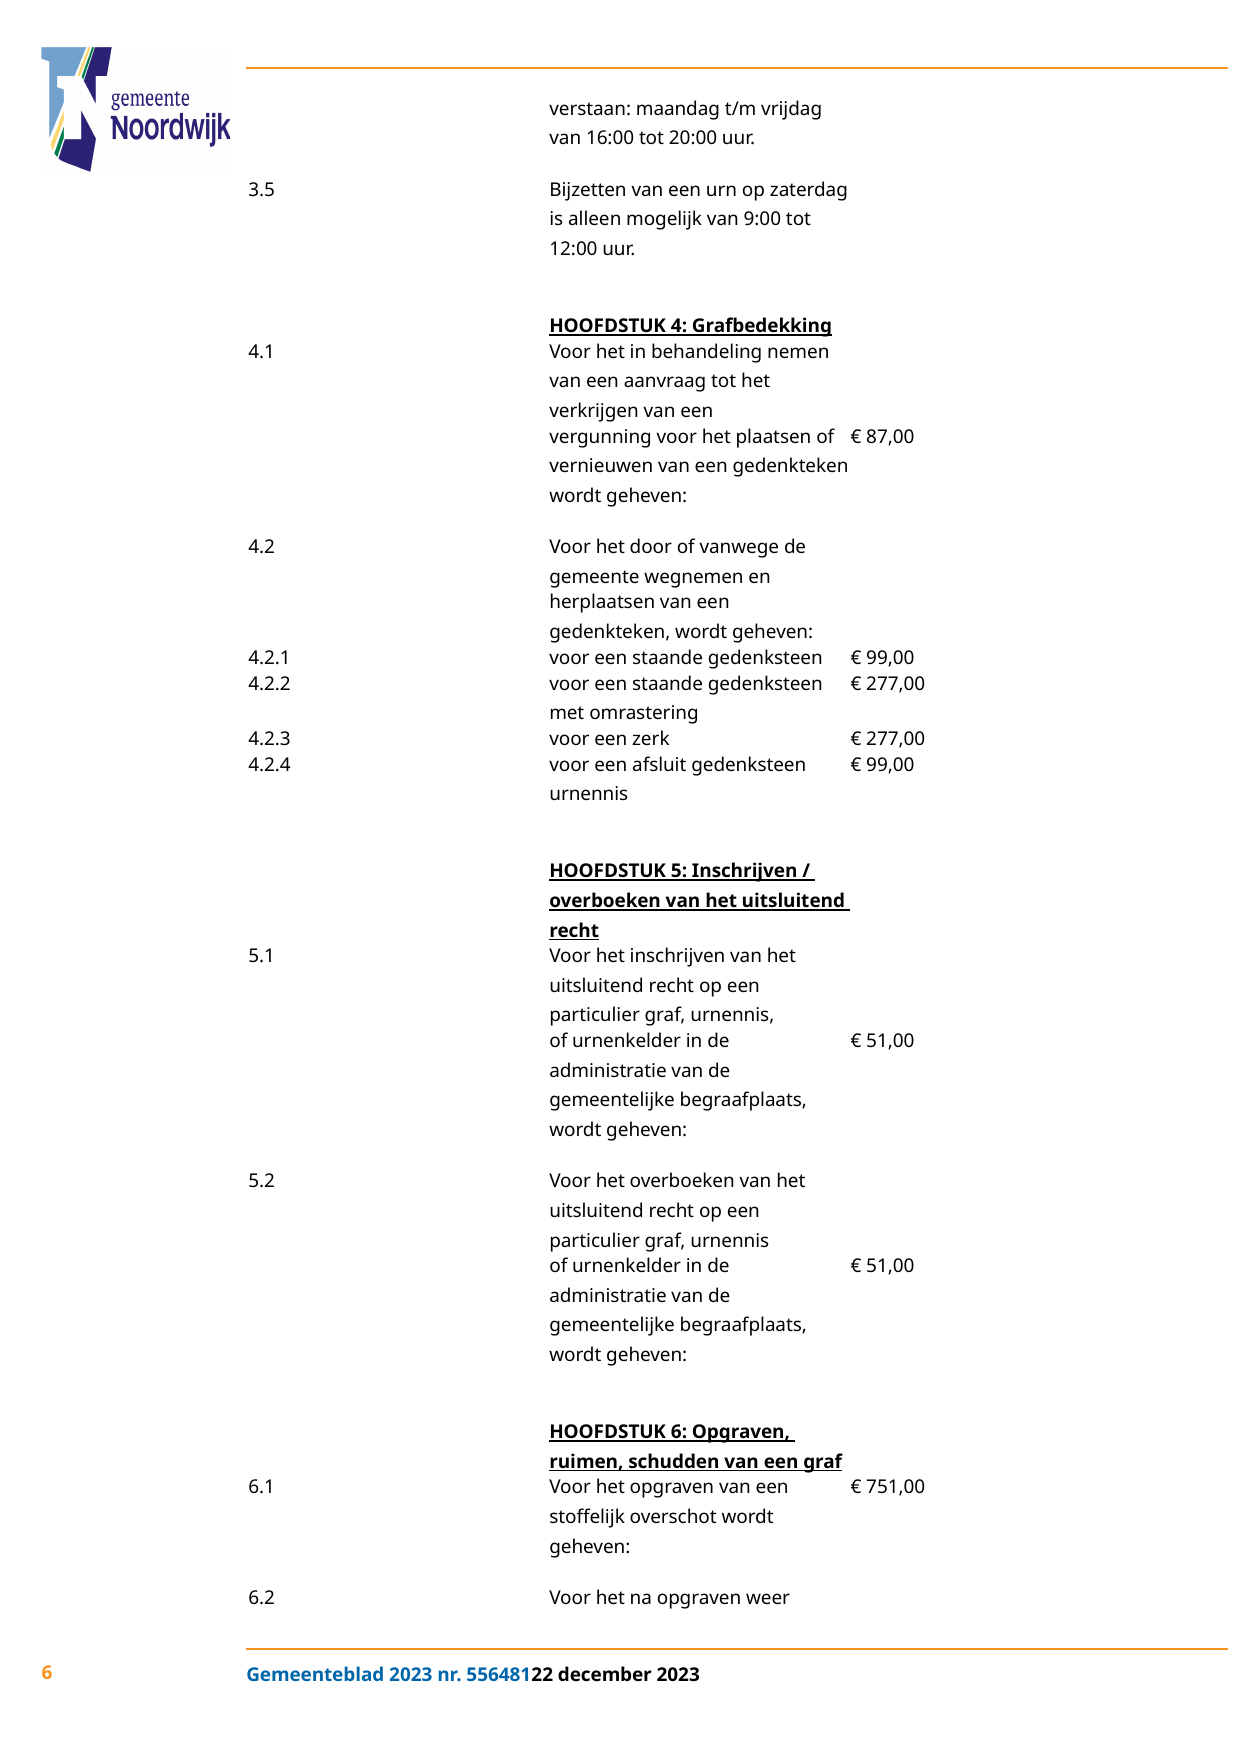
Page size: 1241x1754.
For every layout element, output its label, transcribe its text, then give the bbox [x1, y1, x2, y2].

table_cell voor een staande gedenksteen [549, 644, 850, 670]
table_cell 4.1 [248, 338, 549, 423]
table_cell 5.1 [248, 943, 549, 1027]
table_cell [248, 261, 549, 286]
table_cell [549, 1393, 850, 1418]
table_cell 4.2.2 [248, 670, 549, 725]
table_cell [248, 858, 549, 942]
table_cell [850, 261, 1152, 286]
table_cell 6.1 [248, 1474, 549, 1559]
table_cell [248, 95, 549, 150]
table_cell [850, 832, 1152, 858]
table_cell [850, 508, 1152, 533]
table_cell 4.2 [248, 534, 549, 589]
table_cell € 277,00 [850, 670, 1152, 725]
table_cell 4.2.3 [248, 725, 549, 751]
table_cell [549, 508, 850, 533]
table_cell verstaan: maandag t/m vrijdag van 16:00 tot 20:00 uur. [549, 95, 850, 150]
table_cell 3.5 [248, 176, 549, 261]
table_cell € 99,00 [850, 644, 1152, 670]
table_cell [850, 338, 1152, 423]
table_cell vergunning voor het plaatsen of vernieuwen van een gedenkteken wordt geheven: [549, 423, 850, 508]
table_cell [850, 95, 1152, 150]
table_cell [549, 286, 850, 312]
table_cell Voor het in behandeling nemen van een aanvraag tot het verkrijgen van een [549, 338, 850, 423]
table_cell [549, 1142, 850, 1168]
table_cell [248, 508, 549, 533]
table_cell Bijzetten van een urn op zaterdag is alleen mogelijk van 9:00 tot 12:00 uur. [549, 176, 850, 261]
table_cell [850, 1584, 1152, 1610]
table_cell [248, 286, 549, 312]
table_cell [248, 1419, 549, 1474]
table_cell [248, 832, 549, 858]
table_cell voor een zerk [549, 725, 850, 751]
table_cell [850, 858, 1152, 942]
table_cell HOOFDSTUK 4: Grafbedekking [549, 312, 850, 338]
table_cell [248, 1367, 549, 1393]
table_cell of urnenkelder in de administratie van de gemeentelijke begraafplaats, wordt geheven: [549, 1253, 850, 1367]
table_cell € 751,00 [850, 1474, 1152, 1559]
table_cell [248, 1559, 549, 1584]
table_cell [248, 1253, 549, 1367]
table_cell [248, 1393, 549, 1418]
table_cell [850, 1559, 1152, 1584]
table_cell recht [549, 911, 850, 942]
table_cell € 99,00 [850, 751, 1152, 806]
table_cell [248, 423, 549, 508]
table_cell HOOFDSTUK 5: Inschrijven / overboeken van het uitsluitend [549, 858, 850, 909]
table_cell [248, 150, 549, 176]
table_cell Voor het overboeken van het uitsluitend recht op een particulier graf, urnennis [549, 1168, 850, 1252]
picture [41, 47, 231, 172]
table_cell [850, 150, 1152, 176]
table_cell [850, 1142, 1152, 1168]
table_cell [549, 1367, 850, 1393]
table_cell [850, 806, 1152, 832]
table_cell Voor het na opgraven weer [549, 1584, 850, 1610]
table_cell 5.2 [248, 1168, 549, 1252]
table_cell [248, 806, 549, 832]
table_cell 4.2.4 [248, 751, 549, 806]
table_cell [850, 943, 1152, 1027]
table_cell [248, 1142, 549, 1168]
table_cell Voor het door of vanwege de gemeente wegnemen en [549, 534, 850, 589]
table_cell of urnenkelder in de administratie van de gemeentelijke begraafplaats, wordt geheven: [549, 1028, 850, 1142]
table_cell voor een afsluit gedenksteen urnennis [549, 751, 850, 806]
table_cell [248, 312, 549, 338]
table_cell [850, 176, 1152, 261]
table_cell [850, 1393, 1152, 1418]
table_cell € 51,00 [850, 1253, 1152, 1367]
table_cell 6.2 [248, 1584, 549, 1610]
table_cell [850, 312, 1152, 338]
table_cell [549, 832, 850, 858]
table_cell € 51,00 [850, 1028, 1152, 1142]
table_cell [248, 1028, 549, 1142]
table_cell [248, 589, 549, 644]
table_cell [850, 534, 1152, 589]
table_cell [549, 1559, 850, 1584]
table_cell [850, 589, 1152, 644]
table_cell € 87,00 [850, 423, 1152, 508]
table_cell [549, 150, 850, 176]
table_cell HOOFDSTUK 6: Opgraven, ruimen, schudden van een graf [549, 1419, 850, 1474]
table_cell Voor het opgraven van een stoffelijk overschot wordt geheven: [549, 1474, 850, 1559]
table_cell [549, 806, 850, 832]
table_cell [850, 1419, 1152, 1474]
table_cell € 277,00 [850, 725, 1152, 751]
table_cell [549, 261, 850, 286]
table_cell Voor het inschrijven van het uitsluitend recht op een particulier graf, urnennis, [549, 943, 850, 1027]
table_cell [850, 286, 1152, 312]
table_cell [850, 1367, 1152, 1393]
table_cell 4.2.1 [248, 644, 549, 670]
table_cell herplaatsen van een gedenkteken, wordt geheven: [549, 589, 850, 644]
table_cell voor een staande gedenksteen met omrastering [549, 670, 850, 725]
table_cell [850, 1168, 1152, 1252]
